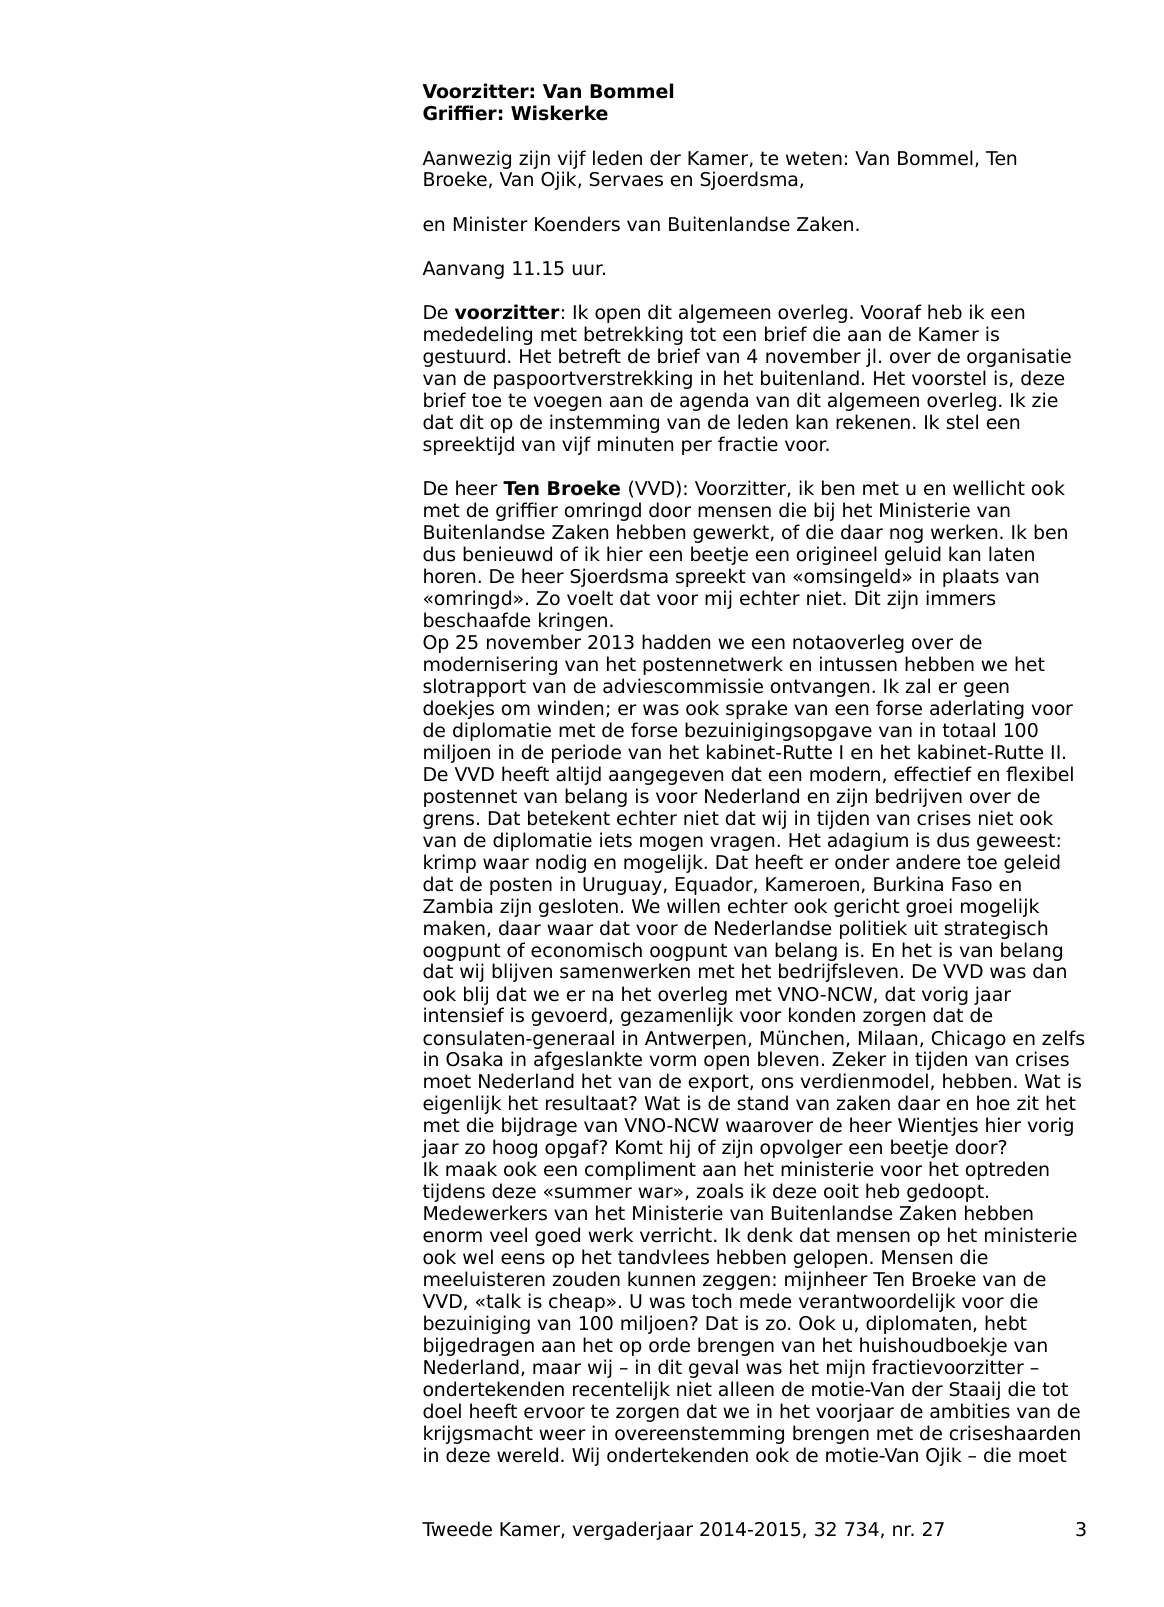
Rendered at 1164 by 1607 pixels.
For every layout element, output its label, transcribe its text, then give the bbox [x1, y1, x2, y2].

text Aanvang 11.15 uur. [422, 258, 1087, 280]
text De voorzitter: Ik open dit algemeen overleg. Vooraf heb ik een mededeling met betrekking tot een brief die aan de Kamer is gestuurd. Het betreft de brief van 4 november jl. over de organisatie van de paspoortverstrekking in het buitenland. Het voorstel is, deze brief toe te voegen aan de agenda van dit algemeen overleg. Ik zie dat dit op de instemming van de leden kan rekenen. Ik stel een spreektijd van vijf minuten per fractie voor. [422, 302, 1087, 456]
text en Minister Koenders van Buitenlandse Zaken. [422, 213, 1087, 236]
text De heer Ten Broeke (VVD): Voorzitter, ik ben met u en wellicht ook met de griffier omringd door mensen die bij het Ministerie van Buitenlandse Zaken hebben gewerkt, of die daar nog werken. Ik ben dus benieuwd of ik hier een beetje een origineel geluid kan laten horen. De heer Sjoerdsma spreekt van «omsingeld» in plaats van «omringd». Zo voelt dat voor mij echter niet. Dit zijn immers beschaafde kringen. [422, 478, 1087, 632]
text Aanwezig zijn vijf leden der Kamer, te weten: Van Bommel, Ten Broeke, Van Ojik, Servaes en Sjoerdsma, [422, 147, 1087, 191]
text Voorzitter: Van Bommel [422, 81, 1087, 103]
text Ik maak ook een compliment aan het ministerie voor het optreden tijdens deze «summer war», zoals ik deze ooit heb gedoopt. Medewerkers van het Ministerie van Buitenlandse Zaken hebben enorm veel goed werk verricht. Ik denk dat mensen op het ministerie ook wel eens op het tandvlees hebben gelopen. Mensen die meeluisteren zouden kunnen zeggen: mijnheer Ten Broeke van de VVD, «talk is cheap». U was toch mede verantwoordelijk voor die bezuiniging van 100 miljoen? Dat is zo. Ook u, diplomaten, hebt bijgedragen aan het op orde brengen van het huishoudboekje van Nederland, maar wij – in dit geval was het mijn fractievoorzitter – ondertekenden recentelijk niet alleen de motie-Van der Staaij die tot doel heeft ervoor te zorgen dat we in het voorjaar de ambities van de krijgsmacht weer in overeenstemming brengen met de criseshaarden in deze wereld. Wij ondertekenden ook de motie-Van Ojik – die moet [422, 1159, 1087, 1467]
text Griffier: Wiskerke [422, 103, 1087, 125]
text Op 25 november 2013 hadden we een notaoverleg over de modernisering van het postennetwerk en intussen hebben we het slotrapport van de adviescommissie ontvangen. Ik zal er geen doekjes om winden; er was ook sprake van een forse aderlating voor de diplomatie met de forse bezuinigingsopgave van in totaal 100 miljoen in de periode van het kabinet-Rutte I en het kabinet-Rutte II. De VVD heeft altijd aangegeven dat een modern, effectief en flexibel postennet van belang is voor Nederland en zijn bedrijven over de grens. Dat betekent echter niet dat wij in tijden van crises niet ook van de diplomatie iets mogen vragen. Het adagium is dus geweest: krimp waar nodig en mogelijk. Dat heeft er onder andere toe geleid dat de posten in Uruguay, Equador, Kameroen, Burkina Faso en Zambia zijn gesloten. We willen echter ook gericht groei mogelijk maken, daar waar dat voor de Nederlandse politiek uit strategisch oogpunt of economisch oogpunt van belang is. En het is van belang dat wij blijven samenwerken met het bedrijfsleven. De VVD was dan ook blij dat we er na het overleg met VNO-NCW, dat vorig jaar intensief is gevoerd, gezamenlijk voor konden zorgen dat de consulaten-generaal in Antwerpen, München, Milaan, Chicago en zelfs in Osaka in afgeslankte vorm open bleven. Zeker in tijden van crises moet Nederland het van de export, ons verdienmodel, hebben. Wat is eigenlijk het resultaat? Wat is de stand van zaken daar en hoe zit het met die bijdrage van VNO-NCW waarover de heer Wientjes hier vorig jaar zo hoog opgaf? Komt hij of zijn opvolger een beetje door? [422, 632, 1087, 1159]
